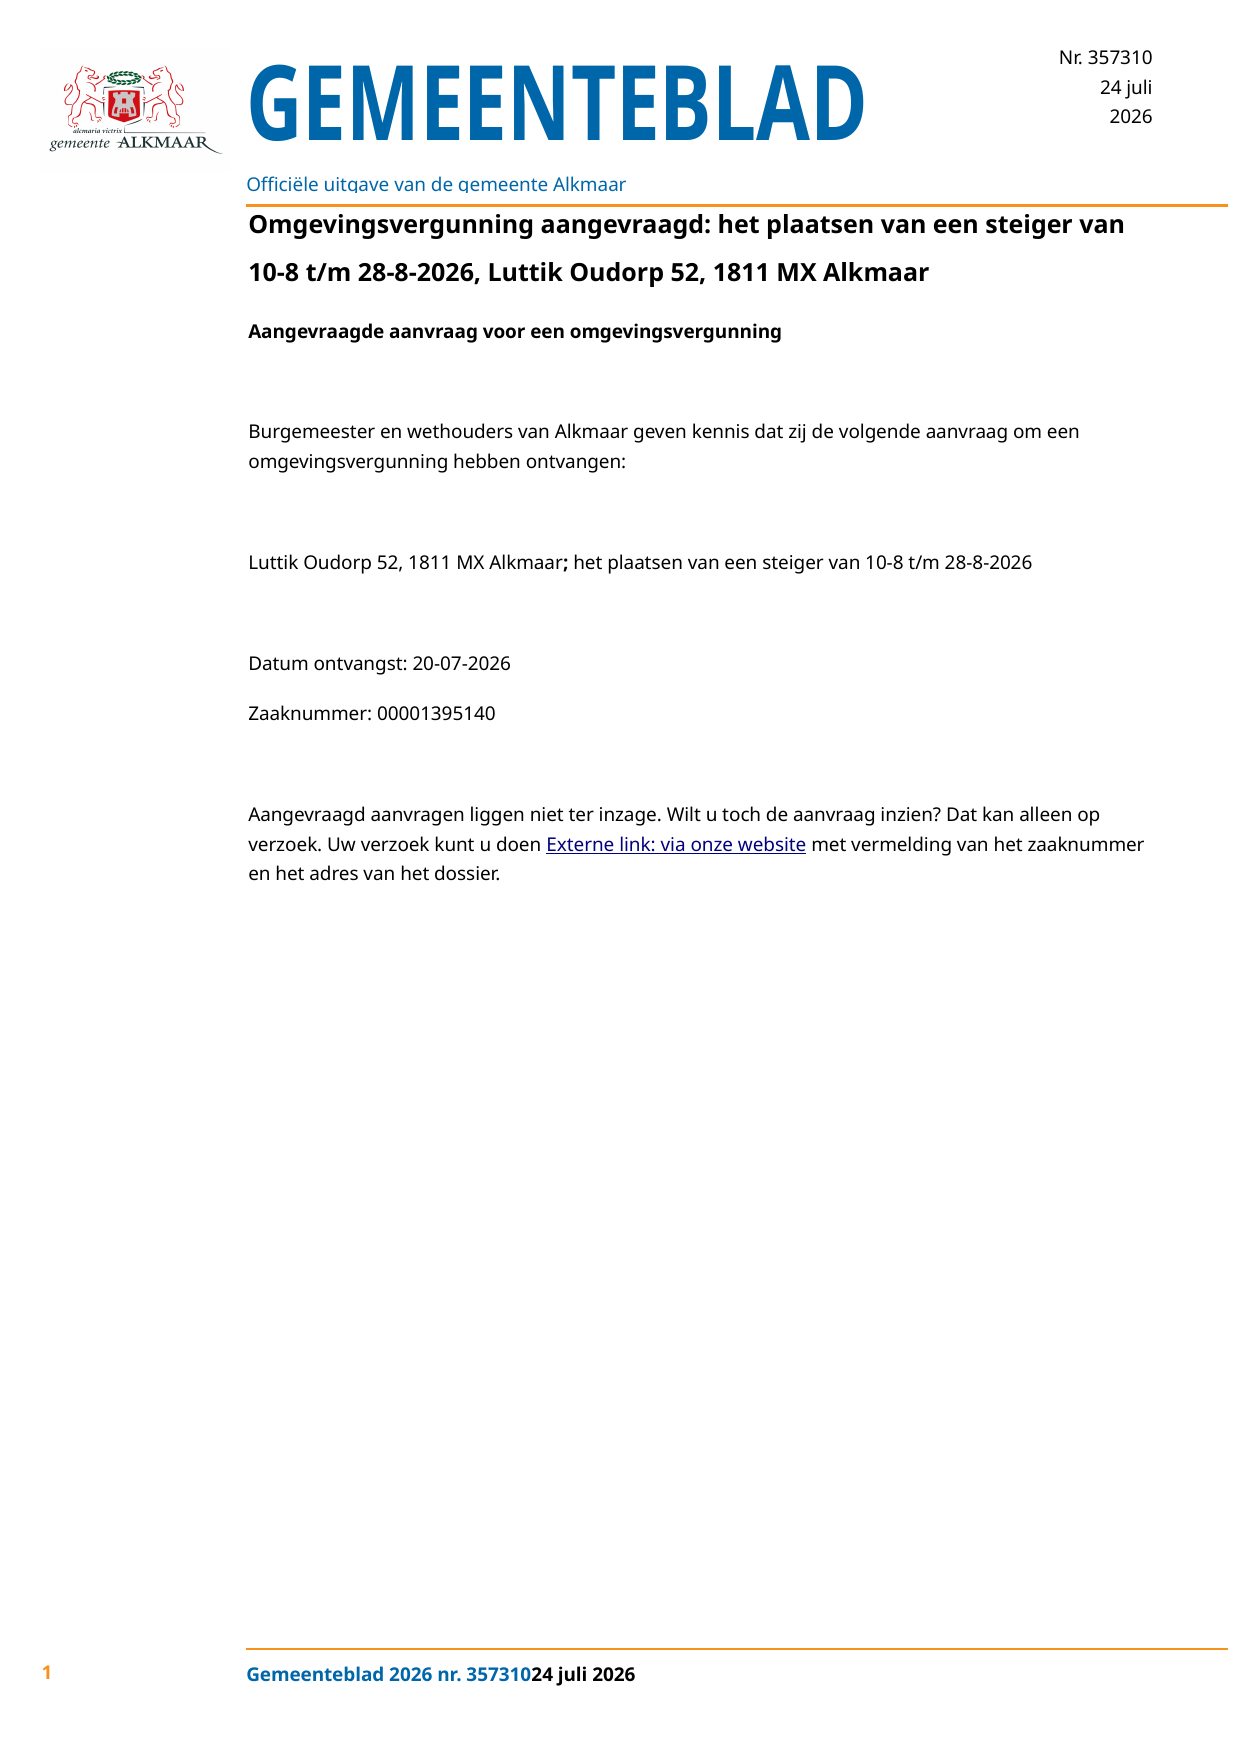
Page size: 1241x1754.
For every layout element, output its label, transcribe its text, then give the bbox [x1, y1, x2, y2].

text Burgemeester en wethouders van Alkmaar geven kennis dat zij de volgende aanvraag om een omgevingsvergunning hebben ontvangen: [248, 419, 1152, 474]
text Luttik Oudorp 52, 1811 MX Alkmaar; het plaatsen van een steiger van 10-8 t/m 28-8-2026 [248, 549, 1152, 575]
text Aangevraagd aanvragen liggen niet ter inzage. Wilt u toch de aanvraag inzien? Dat kan alleen op verzoek. Uw verzoek kunt u doen Externe link: via onze website met vermelding van het zaaknummer en het adres van het dossier. [248, 801, 1152, 886]
text Datum ontvangst: 20-07-2026 [248, 650, 1152, 676]
text Omgevingsvergunning aangevraagd: het plaatsen van een steiger van 10-8 t/m 28-8-2026, Luttik Oudorp 52, 1811 MX Alkmaar [248, 207, 1152, 288]
text Zaaknummer: 00001395140 [248, 700, 1152, 726]
picture [41, 47, 231, 172]
text Aangevraagde aanvraag voor een omgevingsvergunning [248, 318, 1152, 344]
